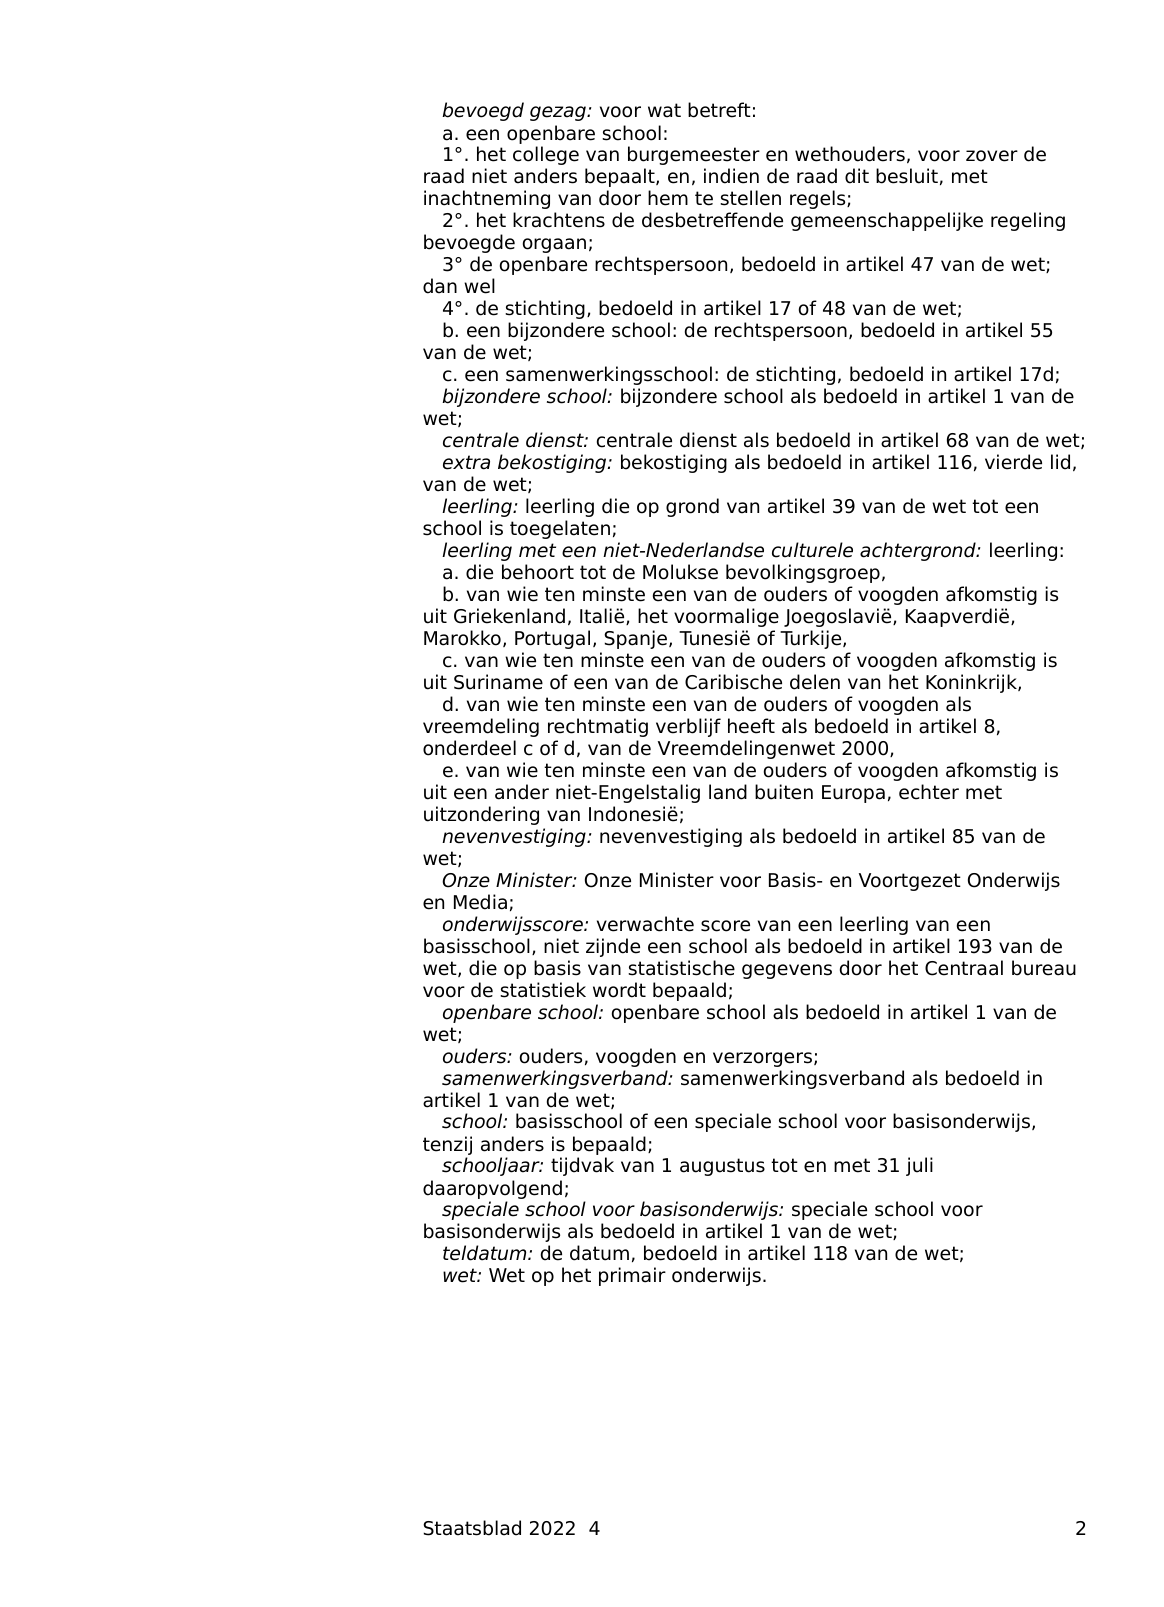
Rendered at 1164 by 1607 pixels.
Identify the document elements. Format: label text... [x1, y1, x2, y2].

text teldatum: de datum, bedoeld in artikel 118 van de wet; [422, 1243, 1087, 1265]
text onderwijsscore: verwachte score van een leerling van een basisschool, niet zijnde een school als bedoeld in artikel 193 van de wet, die op basis van statistische gegevens door het Centraal bureau voor de statistiek wordt bepaald; [422, 914, 1087, 1002]
text wet: Wet op het primair onderwijs. [422, 1265, 1087, 1287]
text 1°. het college van burgemeester en wethouders, voor zover de raad niet anders bepaalt, en, indien de raad dit besluit, met inachtneming van door hem te stellen regels; [422, 144, 1087, 210]
text 4°. de stichting, bedoeld in artikel 17 of 48 van de wet; [422, 298, 1087, 320]
text 2°. het krachtens de desbetreffende gemeenschappelijke regeling bevoegde orgaan; [422, 210, 1087, 254]
text 3° de openbare rechtspersoon, bedoeld in artikel 47 van de wet; dan wel [422, 254, 1087, 298]
text openbare school: openbare school als bedoeld in artikel 1 van de wet; [422, 1002, 1087, 1046]
text bevoegd gezag: voor wat betreft: [422, 100, 1087, 122]
text speciale school voor basisonderwijs: speciale school voor basisonderwijs als bedoeld in artikel 1 van de wet; [422, 1199, 1087, 1243]
text Onze Minister: Onze Minister voor Basis- en Voortgezet Onderwijs en Media; [422, 870, 1087, 914]
text centrale dienst: centrale dienst als bedoeld in artikel 68 van de wet; [422, 430, 1087, 452]
text e. van wie ten minste een van de ouders of voogden afkomstig is uit een ander niet-Engelstalig land buiten Europa, echter met uitzondering van Indonesië; [422, 760, 1087, 826]
text school: basisschool of een speciale school voor basisonderwijs, tenzij anders is bepaald; [422, 1111, 1087, 1155]
text a. die behoort tot de Molukse bevolkingsgroep, [422, 562, 1087, 584]
text bijzondere school: bijzondere school als bedoeld in artikel 1 van de wet; [422, 386, 1087, 430]
text b. van wie ten minste een van de ouders of voogden afkomstig is uit Griekenland, Italië, het voormalige Joegoslavië, Kaapverdië, Marokko, Portugal, Spanje, Tunesië of Turkije, [422, 584, 1087, 650]
text leerling: leerling die op grond van artikel 39 van de wet tot een school is toegelaten; [422, 496, 1087, 540]
text d. van wie ten minste een van de ouders of voogden als vreemdeling rechtmatig verblijf heeft als bedoeld in artikel 8, onderdeel c of d, van de Vreemdelingenwet 2000, [422, 694, 1087, 760]
text samenwerkingsverband: samenwerkingsverband als bedoeld in artikel 1 van de wet; [422, 1067, 1087, 1111]
text a. een openbare school: [422, 122, 1087, 144]
text b. een bijzondere school: de rechtspersoon, bedoeld in artikel 55 van de wet; [422, 320, 1087, 364]
text nevenvestiging: nevenvestiging als bedoeld in artikel 85 van de wet; [422, 826, 1087, 870]
text c. een samenwerkingsschool: de stichting, bedoeld in artikel 17d; [422, 364, 1087, 386]
text extra bekostiging: bekostiging als bedoeld in artikel 116, vierde lid, van de wet; [422, 452, 1087, 496]
text ouders: ouders, voogden en verzorgers; [422, 1046, 1087, 1067]
text schooljaar: tijdvak van 1 augustus tot en met 31 juli daaropvolgend; [422, 1155, 1087, 1199]
text leerling met een niet-Nederlandse culturele achtergrond: leerling: [422, 540, 1087, 562]
text c. van wie ten minste een van de ouders of voogden afkomstig is uit Suriname of een van de Caribische delen van het Koninkrijk, [422, 650, 1087, 694]
